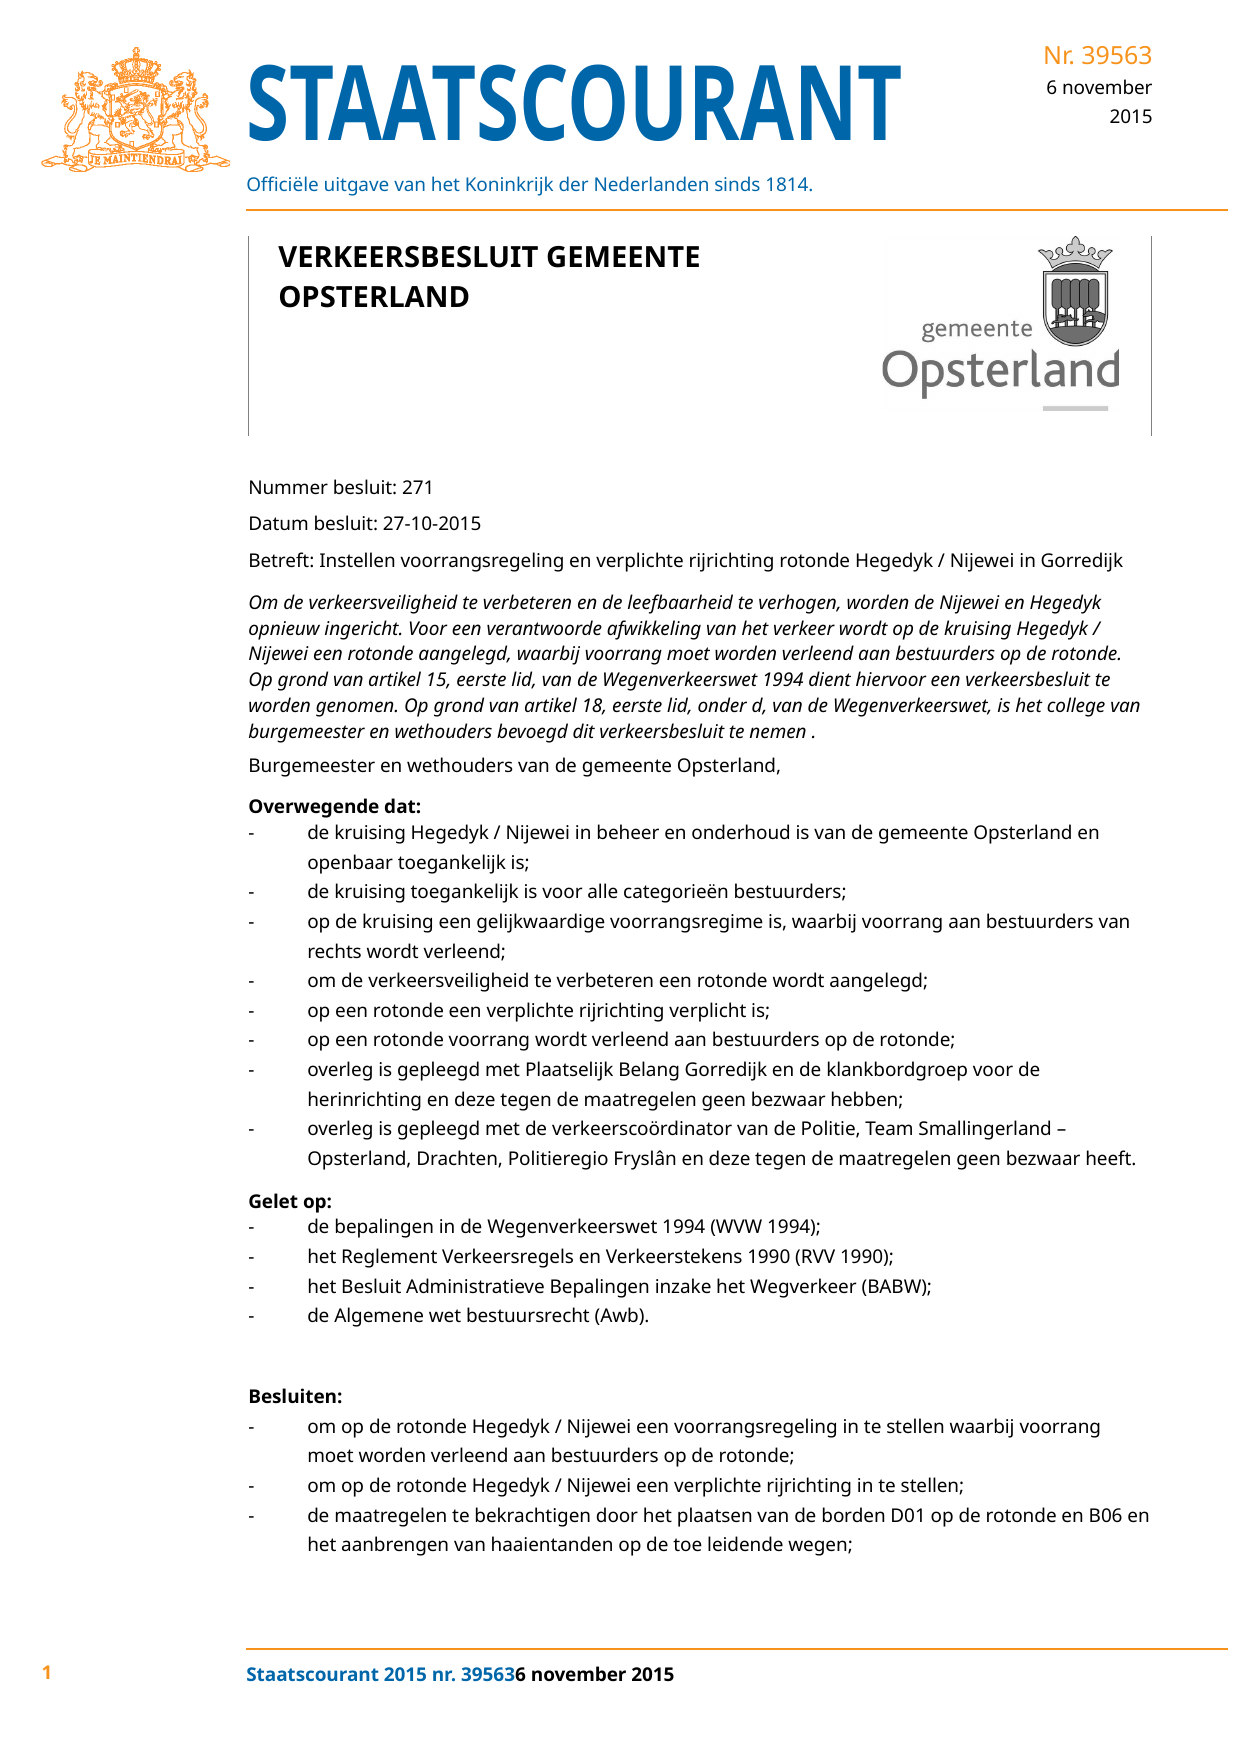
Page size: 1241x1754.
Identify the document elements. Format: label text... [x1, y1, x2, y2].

list op de kruising een gelijkwaardige voorrangsregime is, waarbij voorrang aan bestuurders van rechts wordt verleend; [248, 908, 1152, 963]
list de Algemene wet bestuursrecht (Awb). [248, 1302, 1152, 1328]
list de maatregelen te bekrachtigen door het plaatsen van de borden D01 op de rotonde en B06 en het aanbrengen van haaientanden op de toe leidende wegen; [248, 1502, 1152, 1557]
text Burgemeester en wethouders van de gemeente Opsterland, [248, 752, 1152, 778]
list overleg is gepleegd met de verkeerscoördinator van de Politie, Team Smallingerland – Opsterland, Drachten, Politieregio Fryslân en deze tegen de maatregelen geen bezwaar heeft. [248, 1115, 1152, 1171]
picture [882, 236, 1119, 411]
list het Reglement Verkeersregels en Verkeerstekens 1990 (RVV 1990); [248, 1243, 1152, 1269]
text Datum besluit: 27-10-2015 [248, 511, 1152, 536]
list op een rotonde voorrang wordt verleend aan bestuurders op de rotonde; [248, 1027, 1152, 1052]
text Om de verkeersveiligheid te verbeteren en de leefbaarheid te verhogen, worden de Nijewei en Hegedyk opnieuw ingericht. Voor een verantwoorde afwikkeling van het verkeer wordt op de kruising Hegedyk / Nijewei een rotonde aangelegd, waarbij voorrang moet worden verleend aan bestuurders op de rotonde. Op grond van artikel 15, eerste lid, van de Wegenverkeerswet 1994 dient hiervoor een verkeersbesluit te worden genomen. Op grond van artikel 18, eerste lid, onder d, van de Wegenverkeerswet, is het college van burgemeester en wethouders bevoegd dit verkeersbesluit te nemen . [248, 589, 1152, 743]
picture [41, 47, 231, 172]
list om de verkeersveiligheid te verbeteren een rotonde wordt aangelegd; [248, 967, 1152, 993]
list de bepalingen in de Wegenverkeerswet 1994 (WVW 1994); [248, 1214, 1152, 1239]
text Besluiten: [248, 1383, 1152, 1409]
text Betreft: Instellen voorrangsregeling en verplichte rijrichting rotonde Hegedyk / Nijewei in Gorredijk [248, 547, 1152, 573]
list overleg is gepleegd met Plaatselijk Belang Gorredijk en de klankbordgroep voor de herinrichting en deze tegen de maatregelen geen bezwaar hebben; [248, 1056, 1152, 1111]
list de kruising toegankelijk is voor alle categorieën bestuurders; [248, 879, 1152, 904]
text Gelet op: [248, 1188, 1152, 1214]
table_header [850, 236, 1151, 436]
list het Besluit Administratieve Bepalingen inzake het Wegverkeer (BABW); [248, 1273, 1152, 1299]
list de kruising Hegedyk / Nijewei in beheer en onderhoud is van de gemeente Opsterland en openbaar toegankelijk is; [248, 819, 1152, 875]
list op een rotonde een verplichte rijrichting verplicht is; [248, 997, 1152, 1023]
text Nummer besluit: 271 [248, 474, 1152, 500]
text Overwegende dat: [248, 794, 1152, 819]
list om op de rotonde Hegedyk / Nijewei een voorrangsregeling in te stellen waarbij voorrang moet worden verleend aan bestuurders op de rotonde; [248, 1413, 1152, 1468]
table_header VERKEERSBESLUIT GEMEENTE OPSTERLAND [249, 236, 850, 436]
list om op de rotonde Hegedyk / Nijewei een verplichte rijrichting in te stellen; [248, 1472, 1152, 1498]
